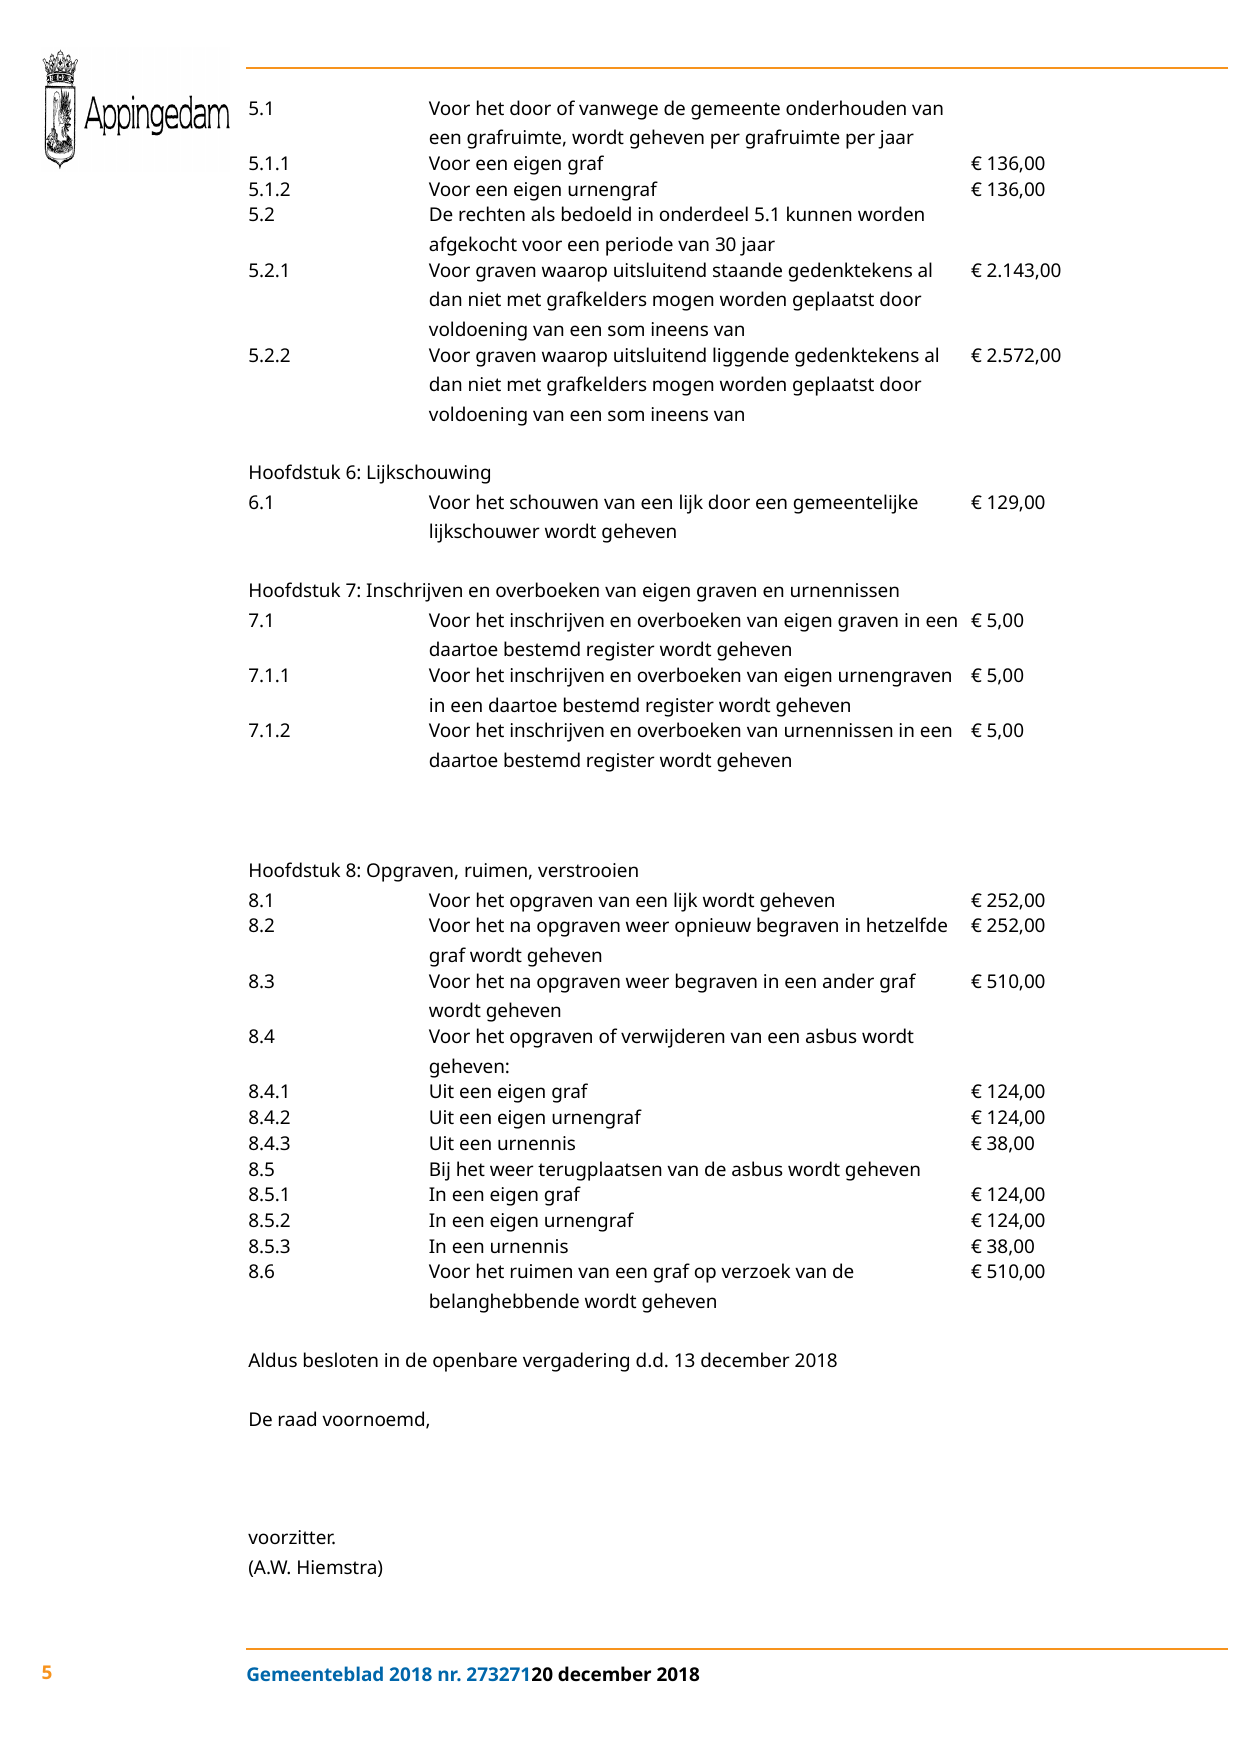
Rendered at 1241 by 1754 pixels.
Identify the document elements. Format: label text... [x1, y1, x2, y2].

table_header 8.1 [248, 887, 429, 913]
table_header 5.1 [248, 95, 429, 150]
table_cell 5.2.2 [248, 342, 429, 427]
table_cell € 38,00 [971, 1233, 1152, 1259]
table_cell Voor het ruimen van een graf op verzoek van de belanghebbende wordt geheven [429, 1259, 971, 1314]
table_cell [971, 202, 1152, 257]
table_header € 5,00 [971, 607, 1152, 662]
table_cell € 124,00 [971, 1181, 1152, 1207]
table_cell 7.1.1 [248, 662, 429, 718]
text Hoofdstuk 8: Opgraven, ruimen, verstrooien [248, 857, 1152, 883]
table_header Voor het opgraven van een lijk wordt geheven [429, 887, 971, 913]
table_cell € 124,00 [971, 1207, 1152, 1233]
table_cell 7.1.2 [248, 718, 429, 773]
table_cell [429, 799, 971, 824]
table_cell [429, 773, 971, 799]
table_cell [971, 799, 1152, 824]
table_cell Bij het weer terugplaatsen van de asbus wordt geheven [429, 1156, 971, 1181]
table_cell € 124,00 [971, 1079, 1152, 1104]
table_cell € 510,00 [971, 968, 1152, 1023]
table_cell € 38,00 [971, 1130, 1152, 1156]
table_cell 5.1.1 [248, 150, 429, 176]
table_cell [971, 1023, 1152, 1078]
table_header 7.1 [248, 607, 429, 662]
table_cell 8.3 [248, 968, 429, 1023]
table_cell [971, 773, 1152, 799]
table_cell 8.5.1 [248, 1181, 429, 1207]
table_cell 8.4.2 [248, 1104, 429, 1130]
table_cell Voor het na opgraven weer opnieuw begraven in hetzelfde graf wordt geheven [429, 913, 971, 968]
table_cell 5.2 [248, 202, 429, 257]
table_header Voor het door of vanwege de gemeente onderhouden van een grafruimte, wordt geheven per grafruimte per jaar [429, 95, 971, 150]
table_cell € 2.572,00 [971, 342, 1152, 427]
table_cell 8.5.3 [248, 1233, 429, 1259]
table_cell 8.5.2 [248, 1207, 429, 1233]
table_cell Voor het inschrijven en overboeken van urnennissen in een daartoe bestemd register wordt geheven [429, 718, 971, 773]
table_cell € 5,00 [971, 662, 1152, 718]
table_cell Voor graven waarop uitsluitend staande gedenktekens al dan niet met grafkelders mogen worden geplaatst door voldoening van een som ineens van [429, 257, 971, 342]
table_cell € 510,00 [971, 1259, 1152, 1314]
text Hoofdstuk 6: Lijkschouwing [248, 459, 1152, 485]
table_cell 5.2.1 [248, 257, 429, 342]
table_header [971, 95, 1152, 150]
table_cell 8.4.3 [248, 1130, 429, 1156]
table_cell € 2.143,00 [971, 257, 1152, 342]
table_cell Uit een urnennis [429, 1130, 971, 1156]
table_cell 8.2 [248, 913, 429, 968]
table_cell € 136,00 [971, 150, 1152, 176]
table_cell In een eigen urnengraf [429, 1207, 971, 1233]
picture [41, 47, 231, 172]
table_cell Voor het na opgraven weer begraven in een ander graf wordt geheven [429, 968, 971, 1023]
text Hoofdstuk 7: Inschrijven en overboeken van eigen graven en urnennissen [248, 577, 1152, 603]
table_header Voor het schouwen van een lijk door een gemeentelijke lijkschouwer wordt geheven [429, 489, 971, 544]
text De raad voornoemd, [248, 1406, 1152, 1432]
table_cell Voor een eigen graf [429, 150, 971, 176]
table_cell 8.4 [248, 1023, 429, 1078]
table_cell € 124,00 [971, 1104, 1152, 1130]
table_cell € 5,00 [971, 718, 1152, 773]
text Aldus besloten in de openbare vergadering d.d. 13 december 2018 [248, 1347, 1152, 1372]
table_cell In een eigen graf [429, 1181, 971, 1207]
table_header Voor het inschrijven en overboeken van eigen graven in een daartoe bestemd register wordt geheven [429, 607, 971, 662]
table_cell Uit een eigen graf [429, 1079, 971, 1104]
table_cell 8.4.1 [248, 1079, 429, 1104]
table_cell Voor graven waarop uitsluitend liggende gedenktekens al dan niet met grafkelders mogen worden geplaatst door voldoening van een som ineens van [429, 342, 971, 427]
table_cell In een urnennis [429, 1233, 971, 1259]
table_cell [971, 1156, 1152, 1181]
table_cell [248, 799, 429, 824]
text (A.W. Hiemstra) [248, 1554, 1152, 1579]
table_header 6.1 [248, 489, 429, 544]
text voorzitter. [248, 1524, 1152, 1550]
table_header € 129,00 [971, 489, 1152, 544]
table_cell 8.5 [248, 1156, 429, 1181]
table_cell Voor het opgraven of verwijderen van een asbus wordt geheven: [429, 1023, 971, 1078]
table_cell De rechten als bedoeld in onderdeel 5.1 kunnen worden afgekocht voor een periode van 30 jaar [429, 202, 971, 257]
table_cell € 136,00 [971, 176, 1152, 202]
table_cell Voor een eigen urnengraf [429, 176, 971, 202]
table_cell € 252,00 [971, 913, 1152, 968]
table_cell 5.1.2 [248, 176, 429, 202]
table_cell [248, 773, 429, 799]
table_header € 252,00 [971, 887, 1152, 913]
table_cell Uit een eigen urnengraf [429, 1104, 971, 1130]
table_cell Voor het inschrijven en overboeken van eigen urnengraven in een daartoe bestemd register wordt geheven [429, 662, 971, 718]
table_cell 8.6 [248, 1259, 429, 1314]
